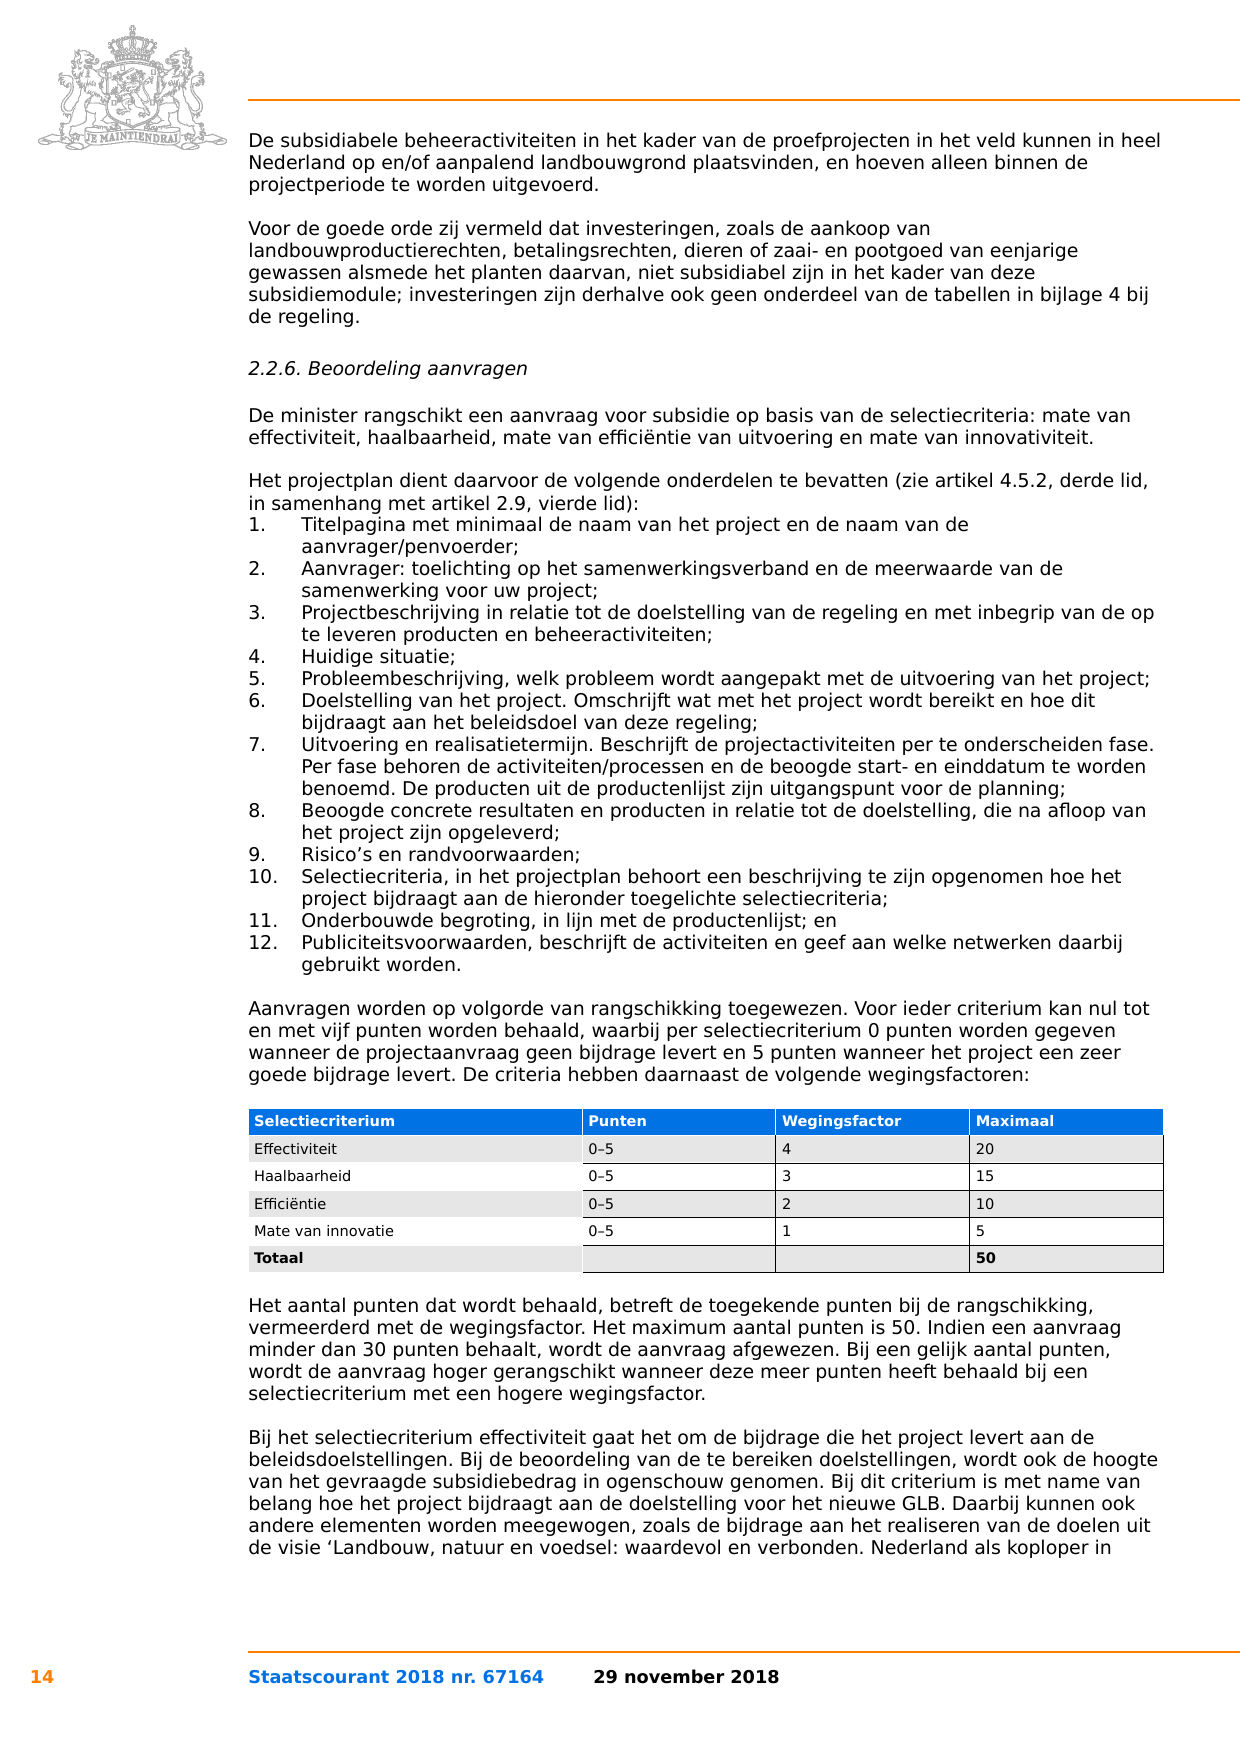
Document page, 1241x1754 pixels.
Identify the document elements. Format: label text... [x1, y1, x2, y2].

table_cell 4 [776, 1136, 969, 1162]
table_cell 0–5 [583, 1164, 775, 1190]
table_cell 1 [776, 1218, 969, 1244]
table_cell Effectiviteit [249, 1136, 582, 1162]
text 11. Onderbouwde begroting, in lijn met de productenlijst; en [248, 910, 1163, 932]
text 8. Beoogde concrete resultaten en producten in relatie tot de doelstelling, die na afloop van het project zijn opgeleverd; [248, 800, 1163, 844]
table_cell 10 [970, 1191, 1163, 1217]
text 3. Projectbeschrijving in relatie tot de doelstelling van de regeling en met inbegrip van de op te leveren producten en beheeractiviteiten; [248, 602, 1163, 646]
text 6. Doelstelling van het project. Omschrijft wat met het project wordt bereikt en hoe dit bijdraagt aan het beleidsdoel van deze regeling; [248, 690, 1163, 734]
text 9. Risico’s en randvoorwaarden; [248, 844, 1163, 866]
table_cell 0–5 [583, 1218, 775, 1244]
text 5. Probleembeschrijving, welk probleem wordt aangepakt met de uitvoering van het project; [248, 668, 1163, 690]
table_cell 20 [970, 1136, 1163, 1162]
table_header Punten [583, 1109, 775, 1135]
text 10. Selectiecriteria, in het projectplan behoort een beschrijving te zijn opgenomen hoe het project bijdraagt aan de hieronder toegelichte selectiecriteria; [248, 866, 1163, 910]
table_cell Efficiëntie [249, 1191, 582, 1217]
table_cell Haalbaarheid [249, 1164, 582, 1190]
text De minister rangschikt een aanvraag voor subsidie op basis van de selectiecriteria: mate van effectiviteit, haalbaarheid, mate van efficiëntie van uitvoering en mate van innovativiteit. [248, 404, 1163, 448]
picture [38, 25, 227, 150]
table_cell 0–5 [583, 1136, 775, 1162]
table_cell 5 [970, 1218, 1163, 1244]
text Aanvragen worden op volgorde van rangschikking toegewezen. Voor ieder criterium kan nul tot en met vijf punten worden behaald, waarbij per selectiecriterium 0 punten worden gegeven wanneer de projectaanvraag geen bijdrage levert en 5 punten wanneer het project een zeer goede bijdrage levert. De criteria hebben daarnaast de volgende wegingsfactoren: [248, 998, 1163, 1086]
text Voor de goede orde zij vermeld dat investeringen, zoals de aankoop van landbouwproductierechten, betalingsrechten, dieren of zaai- en pootgoed van eenjarige gewassen alsmede het planten daarvan, niet subsidiabel zijn in het kader van deze subsidiemodule; investeringen zijn derhalve ook geen onderdeel van de tabellen in bijlage 4 bij de regeling. [248, 218, 1163, 328]
table_cell Mate van innovatie [249, 1218, 582, 1244]
table_cell 50 [970, 1246, 1163, 1272]
text 12. Publiciteitsvoorwaarden, beschrijft de activiteiten en geef aan welke netwerken daarbij gebruikt worden. [248, 932, 1163, 976]
table_cell [776, 1246, 969, 1272]
table_cell 3 [776, 1164, 969, 1190]
text 2. Aanvrager: toelichting op het samenwerkingsverband en de meerwaarde van de samenwerking voor uw project; [248, 558, 1163, 602]
subtitle 2.2.6. Beoordeling aanvragen [248, 358, 1163, 379]
text Het aantal punten dat wordt behaald, betreft de toegekende punten bij de rangschikking, vermeerderd met de wegingsfactor. Het maximum aantal punten is 50. Indien een aanvraag minder dan 30 punten behaalt, wordt de aanvraag afgewezen. Bij een gelijk aantal punten, wordt de aanvraag hoger gerangschikt wanneer deze meer punten heeft behaald bij een selectiecriterium met een hogere wegingsfactor. [248, 1295, 1163, 1405]
table_cell [583, 1246, 775, 1272]
table_cell 2 [776, 1191, 969, 1217]
table_header Maximaal [970, 1109, 1163, 1135]
text Het projectplan dient daarvoor de volgende onderdelen te bevatten (zie artikel 4.5.2, derde lid, in samenhang met artikel 2.9, vierde lid): [248, 470, 1163, 514]
table_header Wegingsfactor [776, 1109, 969, 1135]
table_header Selectiecriterium [249, 1109, 582, 1135]
table_cell 15 [970, 1164, 1163, 1190]
text Bij het selectiecriterium effectiviteit gaat het om de bijdrage die het project levert aan de beleidsdoelstellingen. Bij de beoordeling van de te bereiken doelstellingen, wordt ook de hoogte van het gevraagde subsidiebedrag in ogenschouw genomen. Bij dit criterium is met name van belang hoe het project bijdraagt aan de doelstelling voor het nieuwe GLB. Daarbij kunnen ook andere elementen worden meegewogen, zoals de bijdrage aan het realiseren van de doelen uit de visie ‘Landbouw, natuur en voedsel: waardevol en verbonden. Nederland als koploper in [248, 1427, 1163, 1581]
text 7. Uitvoering en realisatietermijn. Beschrijft de projectactiviteiten per te onderscheiden fase. Per fase behoren de activiteiten/processen en de beoogde start- en einddatum te worden benoemd. De producten uit de productenlijst zijn uitgangspunt voor de planning; [248, 734, 1163, 800]
text 1. Titelpagina met minimaal de naam van het project en de naam van de aanvrager/penvoerder; [248, 514, 1163, 558]
text 4. Huidige situatie; [248, 646, 1163, 668]
table_cell 0–5 [583, 1191, 775, 1217]
table_cell Totaal [249, 1246, 582, 1272]
text De subsidiabele beheeractiviteiten in het kader van de proefprojecten in het veld kunnen in heel Nederland op en/of aanpalend landbouwgrond plaatsvinden, en hoeven alleen binnen de projectperiode te worden uitgevoerd. [248, 130, 1163, 196]
